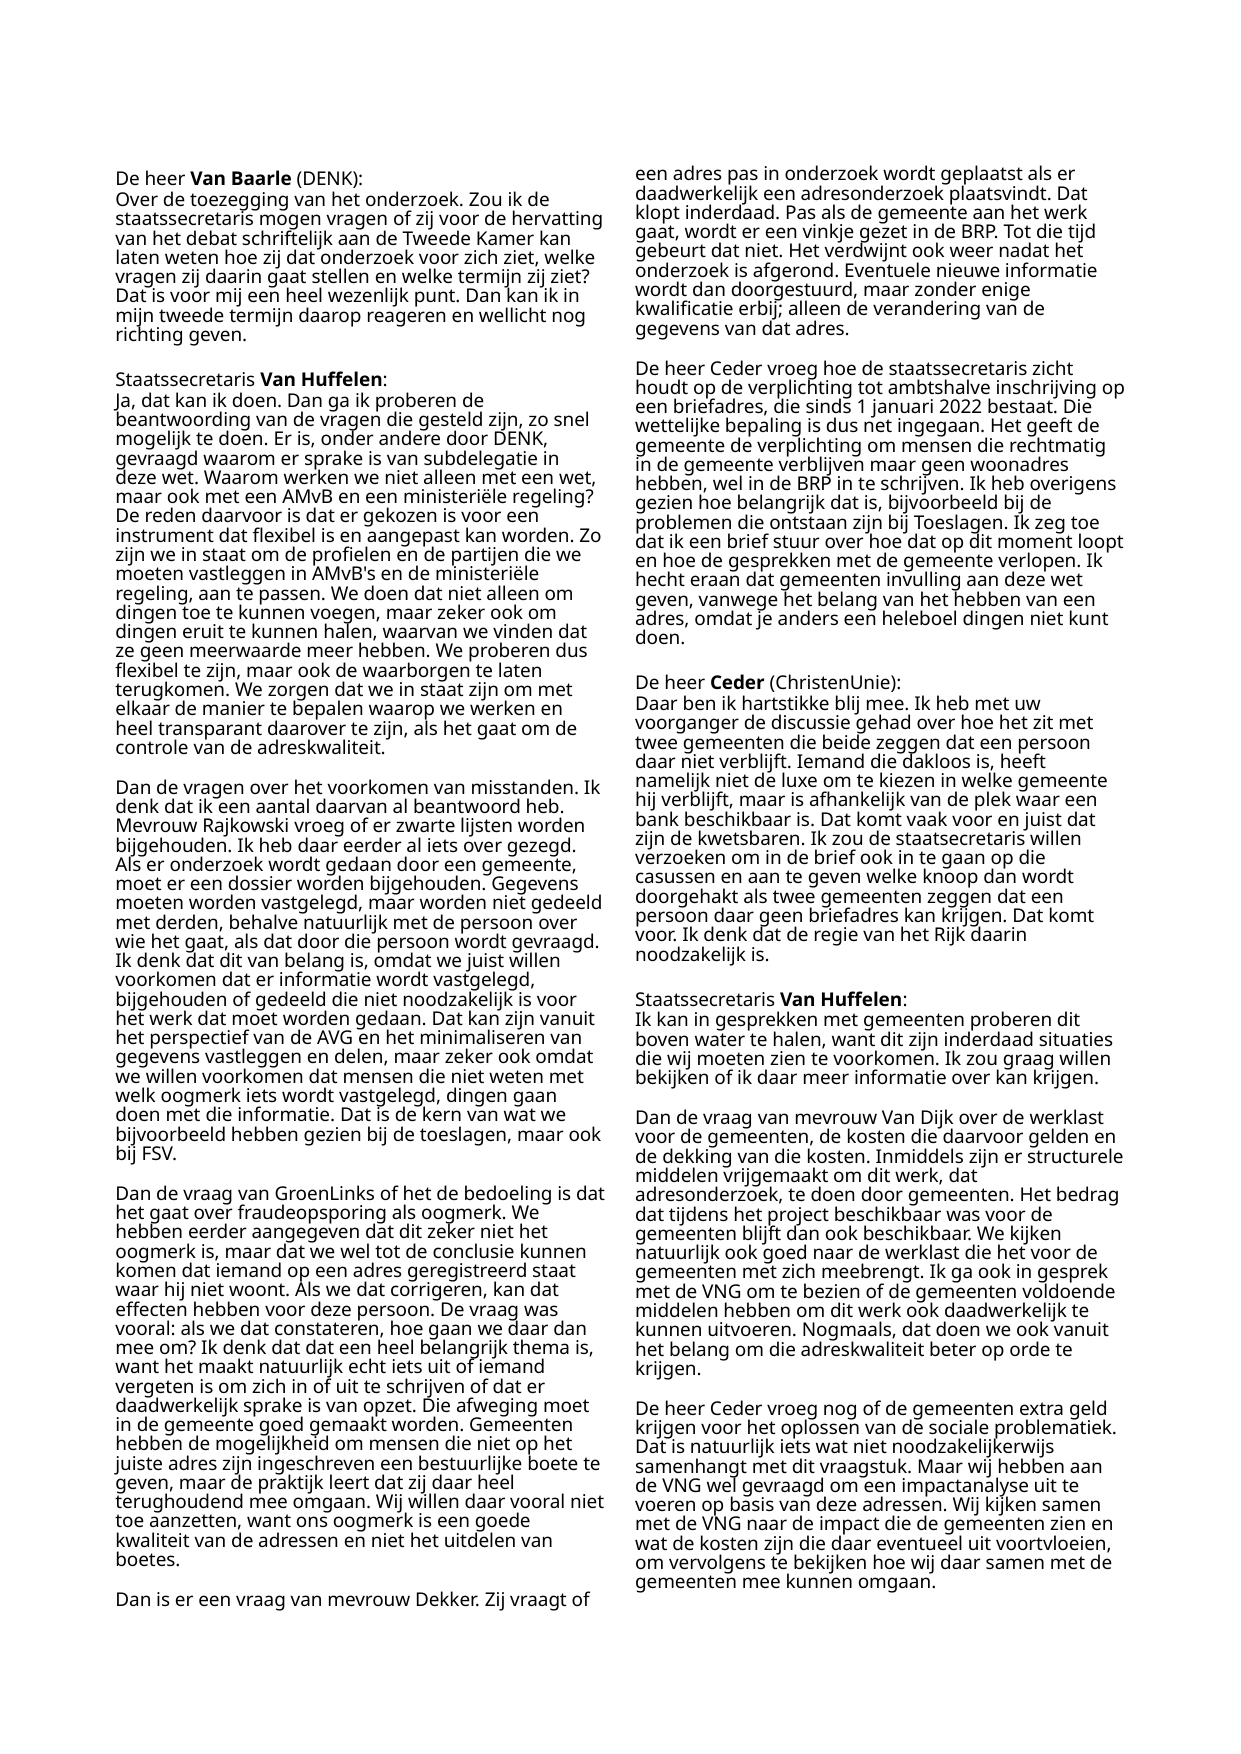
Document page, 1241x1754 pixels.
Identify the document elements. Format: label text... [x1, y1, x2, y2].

text Dan de vraag van GroenLinks of het de bedoeling is dat het gaat over fraudeopsporing als oogmerk. We hebben eerder aangegeven dat dit zeker niet het oogmerk is, maar dat we wel tot de conclusie kunnen komen dat iemand op een adres geregistreerd staat waar hij niet woont. Als we dat corrigeren, kan dat effecten hebben voor deze persoon. De vraag was vooral: als we dat constateren, hoe gaan we daar dan mee om? Ik denk dat dat een heel belangrijk thema is, want het maakt natuurlijk echt iets uit of iemand vergeten is om zich in of uit te schrijven of dat er daadwerkelijk sprake is van opzet. Die afweging moet in de gemeente goed gemaakt worden. Gemeenten hebben de mogelijkheid om mensen die niet op het juiste adres zijn ingeschreven een bestuurlijke boete te geven, maar de praktijk leert dat zij daar heel terughoudend mee omgaan. Wij willen daar vooral niet toe aanzetten, want ons oogmerk is een goede kwaliteit van de adressen en niet het uitdelen van boetes. [115, 1185, 605, 1570]
text Ja, dat kan ik doen. Dan ga ik proberen de beantwoording van de vragen die gesteld zijn, zo snel mogelijk te doen. Er is, onder andere door DENK, gevraagd waarom er sprake is van subdelegatie in deze wet. Waarom werken we niet alleen met een wet, maar ook met een AMvB en een ministeriële regeling? De reden daarvoor is dat er gekozen is voor een instrument dat flexibel is en aangepast kan worden. Zo zijn we in staat om de profielen en de partijen die we moeten vastleggen in AMvB's en de ministeriële regeling, aan te passen. We doen dat niet alleen om dingen toe te kunnen voegen, maar zeker ook om dingen eruit te kunnen halen, waarvan we vinden dat ze geen meerwaarde meer hebben. We proberen dus flexibel te zijn, maar ook de waarborgen te laten terugkomen. We zorgen dat we in staat zijn om met elkaar de manier te bepalen waarop we werken en heel transparant daarover te zijn, als het gaat om de controle van de adreskwaliteit. [115, 392, 605, 758]
text Dan de vraag van mevrouw Van Dijk over de werklast voor de gemeenten, de kosten die daarvoor gelden en de dekking van die kosten. Inmiddels zijn er structurele middelen vrijgemaakt om dit werk, dat adresonderzoek, te doen door gemeenten. Het bedrag dat tijdens het project beschikbaar was voor de gemeenten blijft dan ook beschikbaar. We kijken natuurlijk ook goed naar de werklast die het voor de gemeenten met zich meebrengt. Ik ga ook in gesprek met de VNG om te bezien of de gemeenten voldoende middelen hebben om dit werk ook daadwerkelijk te kunnen uitvoeren. Nogmaals, dat doen we ook vanuit het belang om die adreskwaliteit beter op orde te krijgen. [635, 1109, 1125, 1379]
text De heer Ceder (ChristenUnie): [635, 669, 1125, 695]
text Staatssecretaris Van Huffelen: [635, 986, 1125, 1011]
text Over de toezegging van het onderzoek. Zou ik de staatssecretaris mogen vragen of zij voor de hervatting van het debat schriftelijk aan de Tweede Kamer kan laten weten hoe zij dat onderzoek voor zich ziet, welke vragen zij daarin gaat stellen en welke termijn zij ziet? Dat is voor mij een heel wezenlijk punt. Dan kan ik in mijn tweede termijn daarop reageren en wellicht nog richting geven. [115, 191, 605, 345]
text Ik kan in gesprekken met gemeenten proberen dit boven water te halen, want dit zijn inderdaad situaties die wij moeten zien te voorkomen. Ik zou graag willen bekijken of ik daar meer informatie over kan krijgen. [635, 1011, 1125, 1088]
text De heer Ceder vroeg nog of de gemeenten extra geld krijgen voor het oplossen van de sociale problematiek. Dat is natuurlijk iets wat niet noodzakelijkerwijs samenhangt met dit vraagstuk. Maar wij hebben aan de VNG wel gevraagd om een impactanalyse uit te voeren op basis van deze adressen. Wij kijken samen met de VNG naar de impact die de gemeenten zien en wat de kosten zijn die daar eventueel uit voortvloeien, om vervolgens te bekijken hoe wij daar samen met de gemeenten mee kunnen omgaan. [635, 1400, 1125, 1592]
text Dan de vragen over het voorkomen van misstanden. Ik denk dat ik een aantal daarvan al beantwoord heb. Mevrouw Rajkowski vroeg of er zwarte lijsten worden bijgehouden. Ik heb daar eerder al iets over gezegd. Als er onderzoek wordt gedaan door een gemeente, moet er een dossier worden bijgehouden. Gegevens moeten worden vastgelegd, maar worden niet gedeeld met derden, behalve natuurlijk met de persoon over wie het gaat, als dat door die persoon wordt gevraagd. Ik denk dat dit van belang is, omdat we juist willen voorkomen dat er informatie wordt vastgelegd, bijgehouden of gedeeld die niet noodzakelijk is voor het werk dat moet worden gedaan. Dat kan zijn vanuit het perspectief van de AVG en het minimaliseren van gegevens vastleggen en delen, maar zeker ook omdat we willen voorkomen dat mensen die niet weten met welk oogmerk iets wordt vastgelegd, dingen gaan doen met die informatie. Dat is de kern van wat we bijvoorbeeld hebben gezien bij de toeslagen, maar ook bij FSV. [115, 779, 605, 1164]
text Staatssecretaris Van Huffelen: [115, 366, 605, 392]
text Daar ben ik hartstikke blij mee. Ik heb met uw voorganger de discussie gehad over hoe het zit met twee gemeenten die beide zeggen dat een persoon daar niet verblijft. Iemand die dakloos is, heeft namelijk niet de luxe om te kiezen in welke gemeente hij verblijft, maar is afhankelijk van de plek waar een bank beschikbaar is. Dat komt vaak voor en juist dat zijn de kwetsbaren. Ik zou de staatsecretaris willen verzoeken om in de brief ook in te gaan op die casussen en aan te geven welke knoop dan wordt doorgehakt als twee gemeenten zeggen dat een persoon daar geen briefadres kan krijgen. Dat komt voor. Ik denk dat de regie van het Rijk daarin noodzakelijk is. [635, 695, 1125, 965]
text De heer Van Baarle (DENK): [115, 165, 605, 191]
text Dan is er een vraag van mevrouw Dekker. Zij vraagt of [115, 1591, 605, 1610]
text De heer Ceder vroeg hoe de staatssecretaris zicht houdt op de verplichting tot ambtshalve inschrijving op een briefadres, die sinds 1 januari 2022 bestaat. Die wettelijke bepaling is dus net ingegaan. Het geeft de gemeente de verplichting om mensen die rechtmatig in de gemeente verblijven maar geen woonadres hebben, wel in de BRP in te schrijven. Ik heb overigens gezien hoe belangrijk dat is, bijvoorbeeld bij de problemen die ontstaan zijn bij Toeslagen. Ik zeg toe dat ik een brief stuur over hoe dat op dit moment loopt en hoe de gesprekken met de gemeente verlopen. Ik hecht eraan dat gemeenten invulling aan deze wet geven, vanwege het belang van het hebben van een adres, omdat je anders een heleboel dingen niet kunt doen. [635, 359, 1125, 648]
text een adres pas in onderzoek wordt geplaatst als er daadwerkelijk een adresonderzoek plaatsvindt. Dat klopt inderdaad. Pas als de gemeente aan het werk gaat, wordt er een vinkje gezet in de BRP. Tot die tijd gebeurt dat niet. Het verdwijnt ook weer nadat het onderzoek is afgerond. Eventuele nieuwe informatie wordt dan doorgestuurd, maar zonder enige kwalificatie erbij; alleen de verandering van de gegevens van dat adres. [635, 165, 1125, 339]
